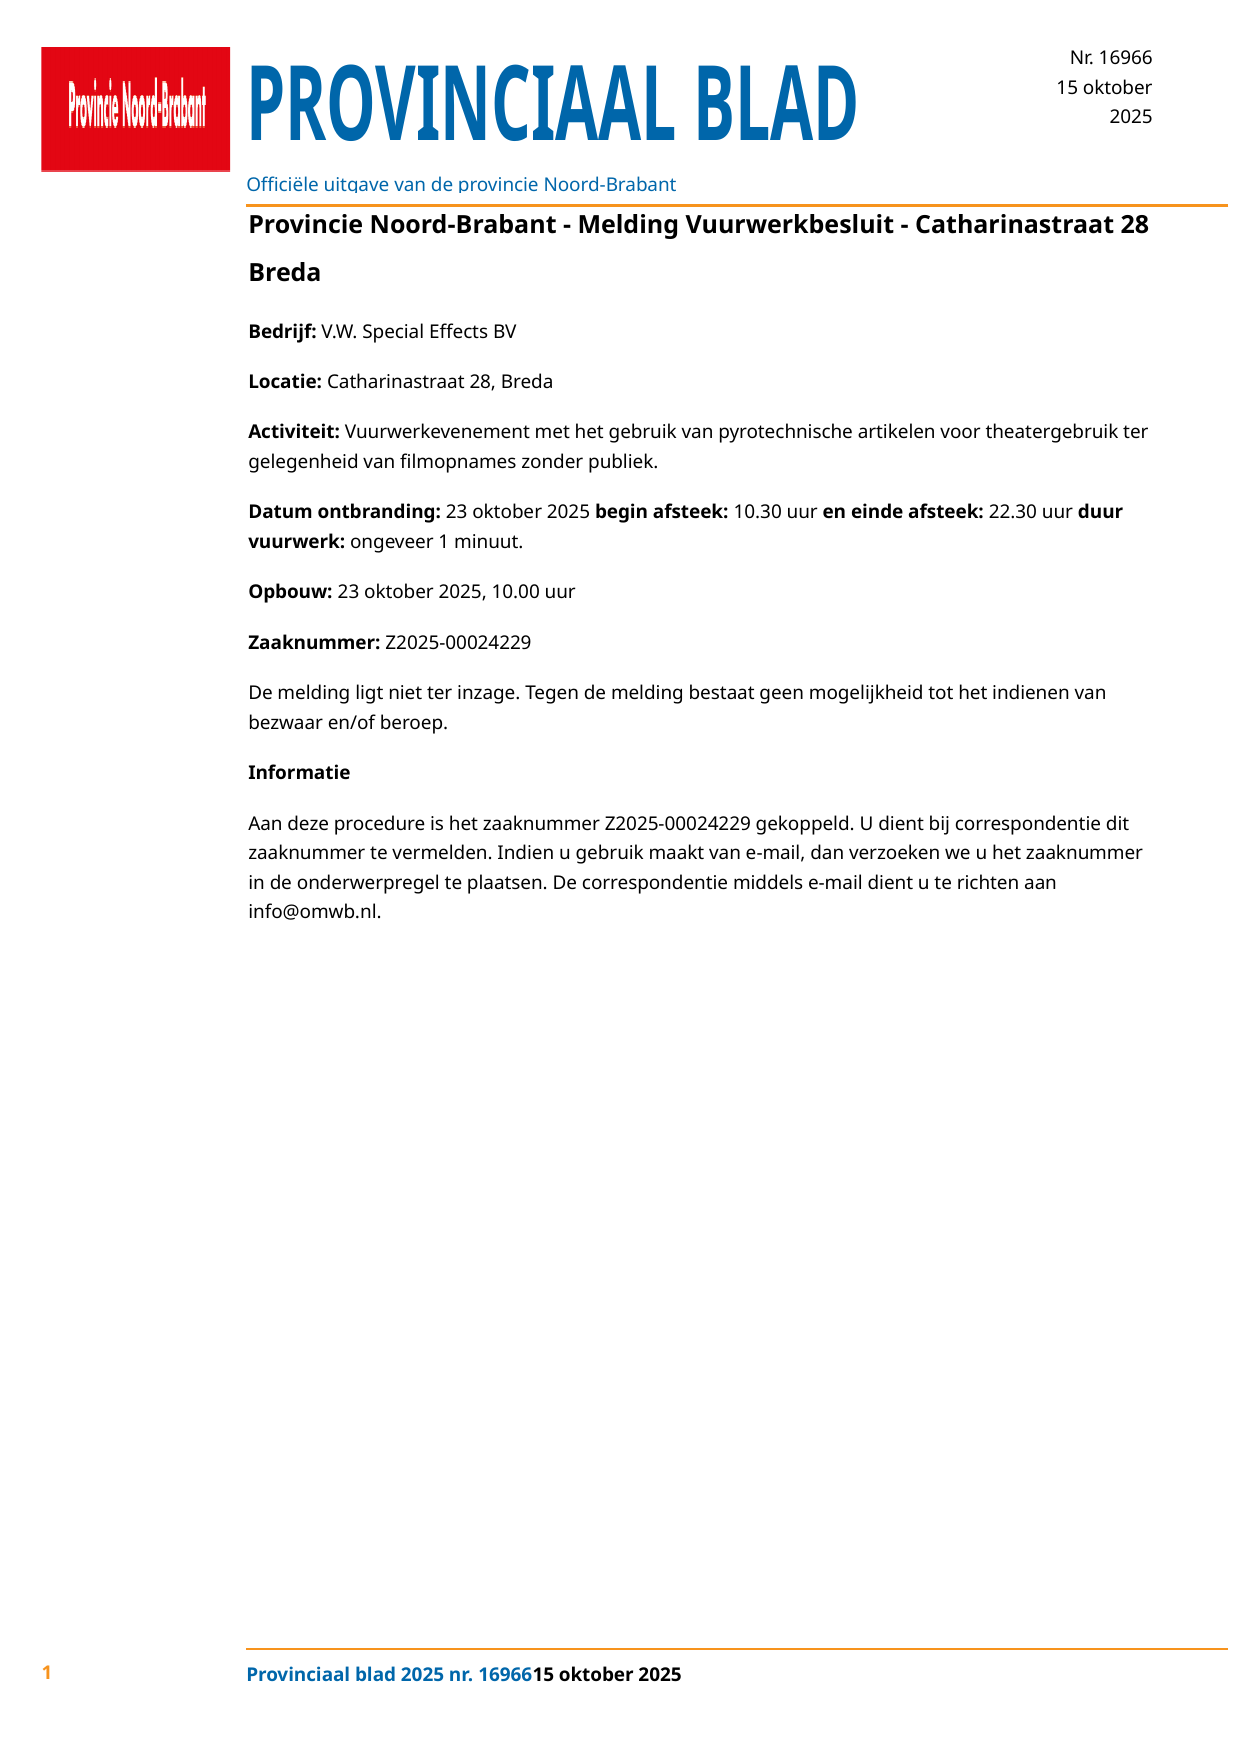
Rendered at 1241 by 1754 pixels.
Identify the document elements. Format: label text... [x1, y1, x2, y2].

picture [41, 47, 231, 172]
text Locatie: Catharinastraat 28, Breda [248, 368, 1152, 394]
text Bedrijf: V.W. Special Effects BV [248, 318, 1152, 344]
text Activiteit: Vuurwerkevenement met het gebruik van pyrotechnische artikelen voor theatergebruik ter gelegenheid van filmopnames zonder publiek. [248, 419, 1152, 474]
text Datum ontbranding: 23 oktober 2025 begin afsteek: 10.30 uur en einde afsteek: 22.30 uur duur vuurwerk: ongeveer 1 minuut. [248, 499, 1152, 554]
text Zaaknummer: Z2025-00024229 [248, 629, 1152, 655]
text Informatie [248, 759, 1152, 785]
text Aan deze procedure is het zaaknummer Z2025-00024229 gekoppeld. U dient bij correspondentie dit zaaknummer te vermelden. Indien u gebruik maakt van e-mail, dan verzoeken we u het zaaknummer in de onderwerpregel te plaatsen. De correspondentie middels e-mail dient u te richten aan info@omwb.nl. [248, 810, 1152, 924]
text Opbouw: 23 oktober 2025, 10.00 uur [248, 579, 1152, 604]
text Provincie Noord-Brabant - Melding Vuurwerkbesluit - Catharinastraat 28 Breda [248, 207, 1152, 288]
text De melding ligt niet ter inzage. Tegen de melding bestaat geen mogelijkheid tot het indienen van bezwaar en/of beroep. [248, 679, 1152, 735]
